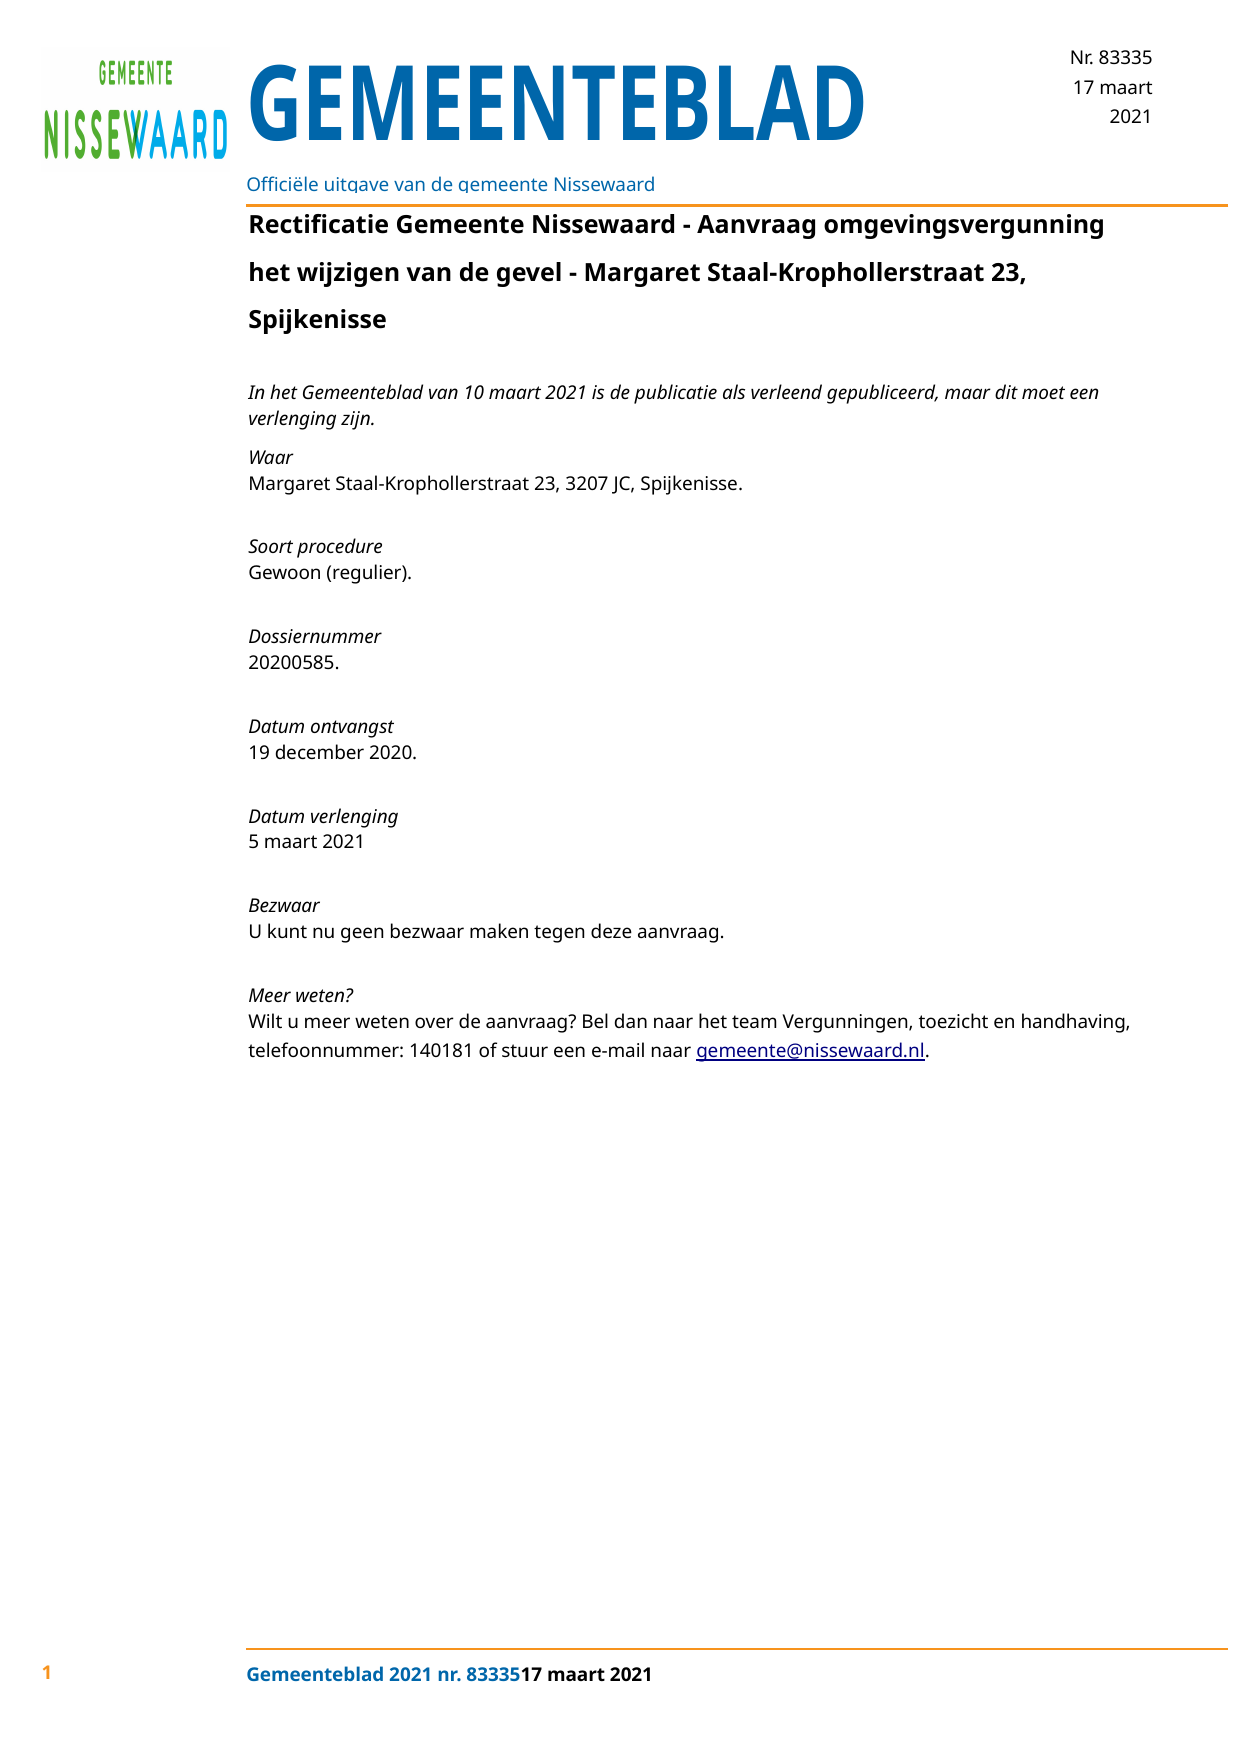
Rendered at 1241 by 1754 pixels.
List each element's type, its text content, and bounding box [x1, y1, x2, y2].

text Datum verlenging [248, 803, 1152, 828]
text Margaret Staal-Krophollerstraat 23, 3207 JC, Spijkenisse. [248, 470, 1152, 496]
text Rectificatie Gemeente Nissewaard - Aanvraag omgevingsvergunning het wijzigen van de gevel - Margaret Staal-Krophollerstraat 23, Spijkenisse [248, 207, 1152, 336]
text 5 maart 2021 [248, 828, 1152, 854]
text Datum ontvangst [248, 713, 1152, 739]
text Wilt u meer weten over de aanvraag? Bel dan naar het team Vergunningen, toezicht en handhaving, telefoonnummer: 140181 of stuur een e-mail naar gemeente@nissewaard.nl. [248, 1008, 1152, 1063]
text Meer weten? [248, 982, 1152, 1008]
text In het Gemeenteblad van 10 maart 2021 is de publicatie als verleend gepubliceerd, maar dit moet een verlenging zijn. [248, 379, 1152, 431]
text Soort procedure [248, 534, 1152, 559]
text Gewoon (regulier). [248, 559, 1152, 585]
picture [41, 47, 231, 172]
text U kunt nu geen bezwaar maken tegen deze aanvraag. [248, 918, 1152, 944]
text 20200585. [248, 649, 1152, 675]
text 19 december 2020. [248, 739, 1152, 764]
text Dossiernummer [248, 623, 1152, 649]
text Bezwaar [248, 892, 1152, 918]
text Waar [248, 444, 1152, 470]
